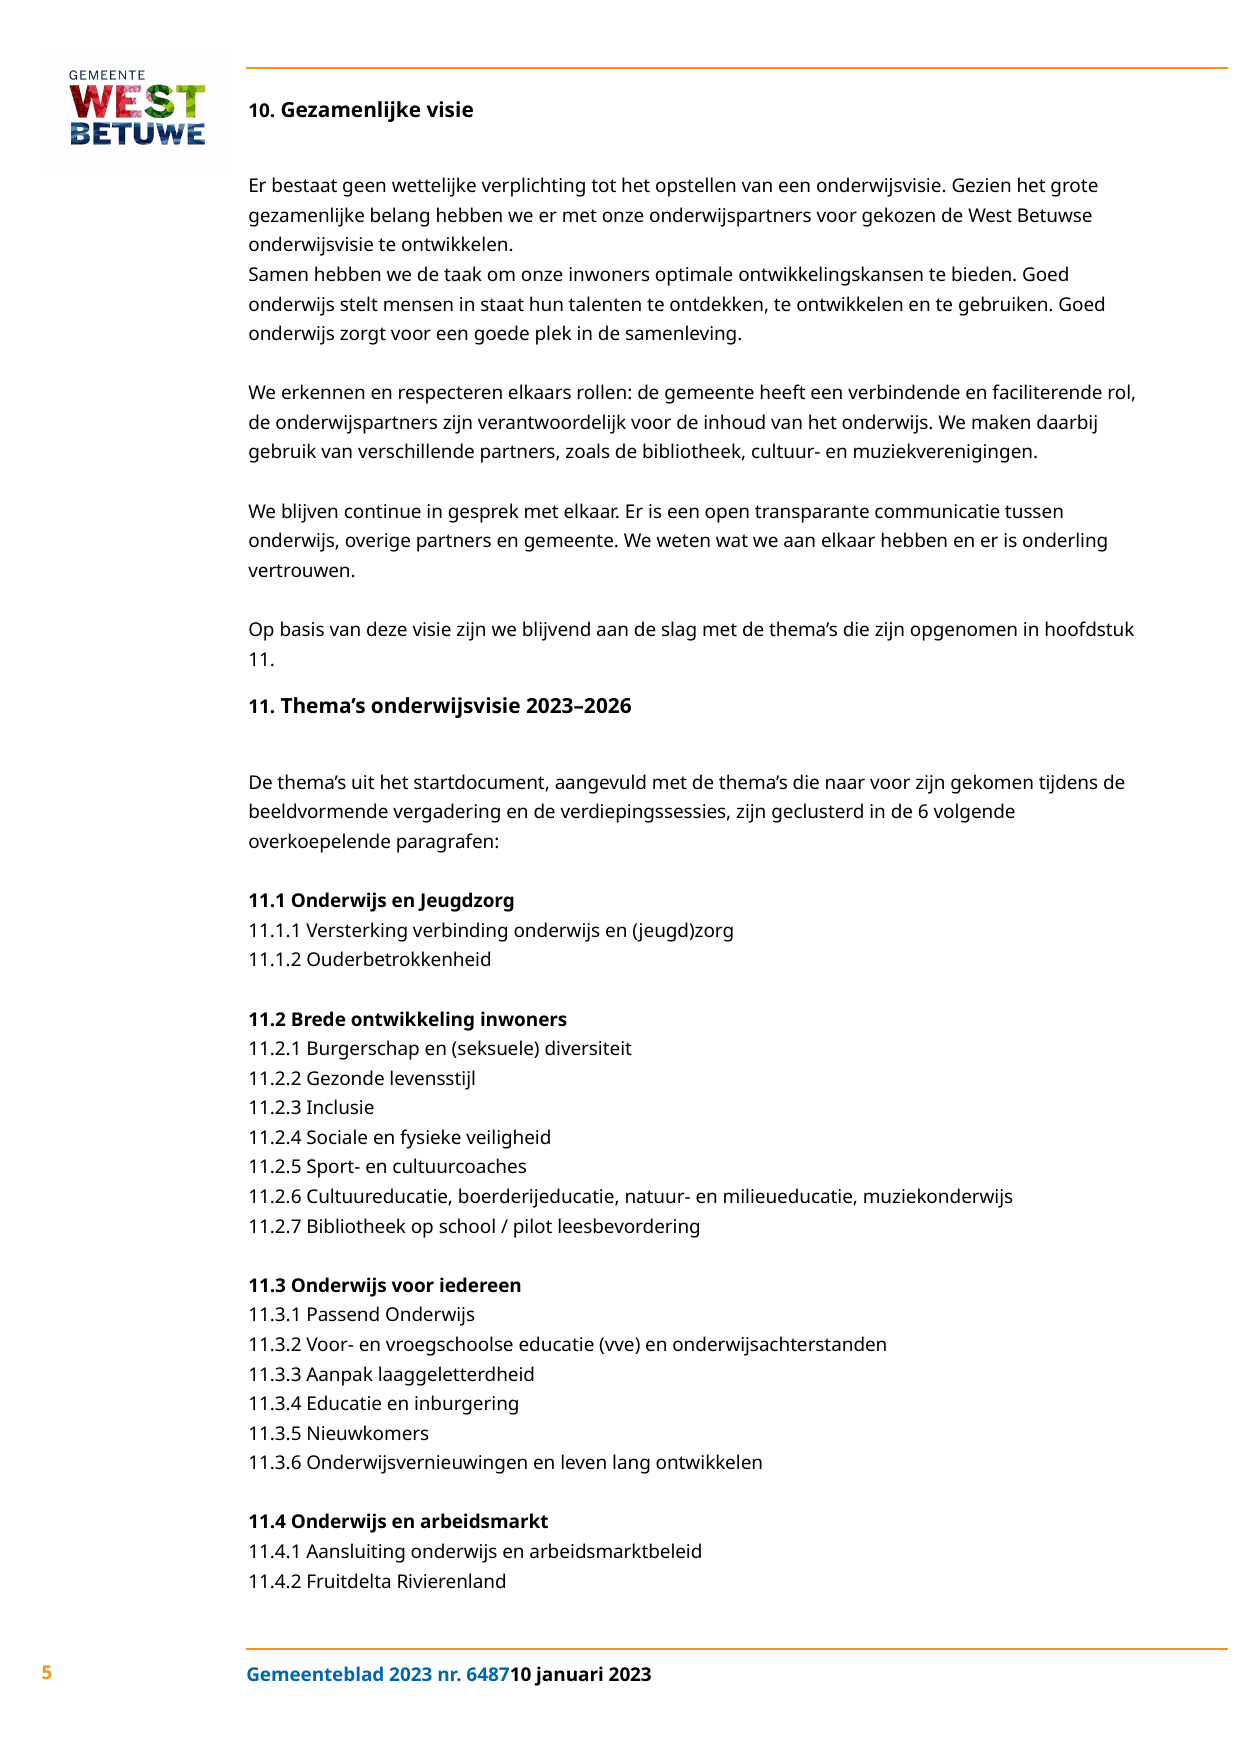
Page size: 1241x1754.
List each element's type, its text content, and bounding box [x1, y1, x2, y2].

picture [41, 47, 231, 172]
text 11.3.4 Educatie en inburgering [248, 1390, 1152, 1416]
text 11.1.2 Ouderbetrokkenheid [248, 947, 1152, 972]
text 11.2 Brede ontwikkeling inwoners [248, 1006, 1152, 1032]
text We blijven continue in gesprek met elkaar. Er is een open transparante communicatie tussen onderwijs, overige partners en gemeente. We weten wat we aan elkaar hebben en er is onderling vertrouwen. [248, 498, 1152, 583]
text 11.1.1 Versterking verbinding onderwijs en (jeugd)zorg [248, 917, 1152, 943]
text 11.3 Onderwijs voor iedereen [248, 1272, 1152, 1298]
text De thema’s uit het startdocument, aangevuld met de thema’s die naar voor zijn gekomen tijdens de beeldvormende vergadering en de verdiepingssessies, zijn geclusterd in de 6 volgende overkoepelende paragrafen: [248, 769, 1152, 854]
text 11.3.6 Onderwijsvernieuwingen en leven lang ontwikkelen [248, 1449, 1152, 1475]
text 11.4.2 Fruitdelta Rivierenland [248, 1568, 1152, 1594]
text 11.1 Onderwijs en Jeugdzorg [248, 887, 1152, 913]
text Op basis van deze visie zijn we blijvend aan de slag met de thema’s die zijn opgenomen in hoofdstuk 11. [248, 616, 1152, 672]
text 11.4 Onderwijs en arbeidsmarkt [248, 1509, 1152, 1534]
text 11.2.4 Sociale en fysieke veiligheid [248, 1124, 1152, 1150]
text 11.2.7 Bibliotheek op school / pilot leesbevordering [248, 1213, 1152, 1239]
text 10. Gezamenlijke visie [248, 95, 1152, 123]
text 11.3.3 Aanpak laaggeletterdheid [248, 1361, 1152, 1387]
text 11. Thema’s onderwijsvisie 2023–2026 [248, 691, 1152, 720]
text We erkennen en respecteren elkaars rollen: de gemeente heeft een verbindende en faciliterende rol, de onderwijspartners zijn verantwoordelijk voor de inhoud van het onderwijs. We maken daarbij gebruik van verschillende partners, zoals de bibliotheek, cultuur- en muziekverenigingen. [248, 379, 1152, 464]
text 11.3.1 Passend Onderwijs [248, 1302, 1152, 1327]
text 11.3.2 Voor- en vroegschoolse educatie (vve) en onderwijsachterstanden [248, 1331, 1152, 1357]
text 11.2.3 Inclusie [248, 1094, 1152, 1120]
text 11.2.2 Gezonde levensstijl [248, 1065, 1152, 1091]
text 11.2.6 Cultuureducatie, boerderijeducatie, natuur- en milieueducatie, muziekonderwijs [248, 1183, 1152, 1209]
text 11.3.5 Nieuwkomers [248, 1420, 1152, 1446]
text Er bestaat geen wettelijke verplichting tot het opstellen van een onderwijsvisie. Gezien het grote gezamenlijke belang hebben we er met onze onderwijspartners voor gekozen de West Betuwse onderwijsvisie te ontwikkelen. [248, 172, 1152, 257]
text 11.4.1 Aansluiting onderwijs en arbeidsmarktbeleid [248, 1538, 1152, 1564]
text 11.2.5 Sport- en cultuurcoaches [248, 1154, 1152, 1179]
text Samen hebben we de taak om onze inwoners optimale ontwikkelingskansen te bieden. Goed onderwijs stelt mensen in staat hun talenten te ontdekken, te ontwikkelen en te gebruiken. Goed onderwijs zorgt voor een goede plek in de samenleving. [248, 261, 1152, 346]
text 11.2.1 Burgerschap en (seksuele) diversiteit [248, 1035, 1152, 1061]
